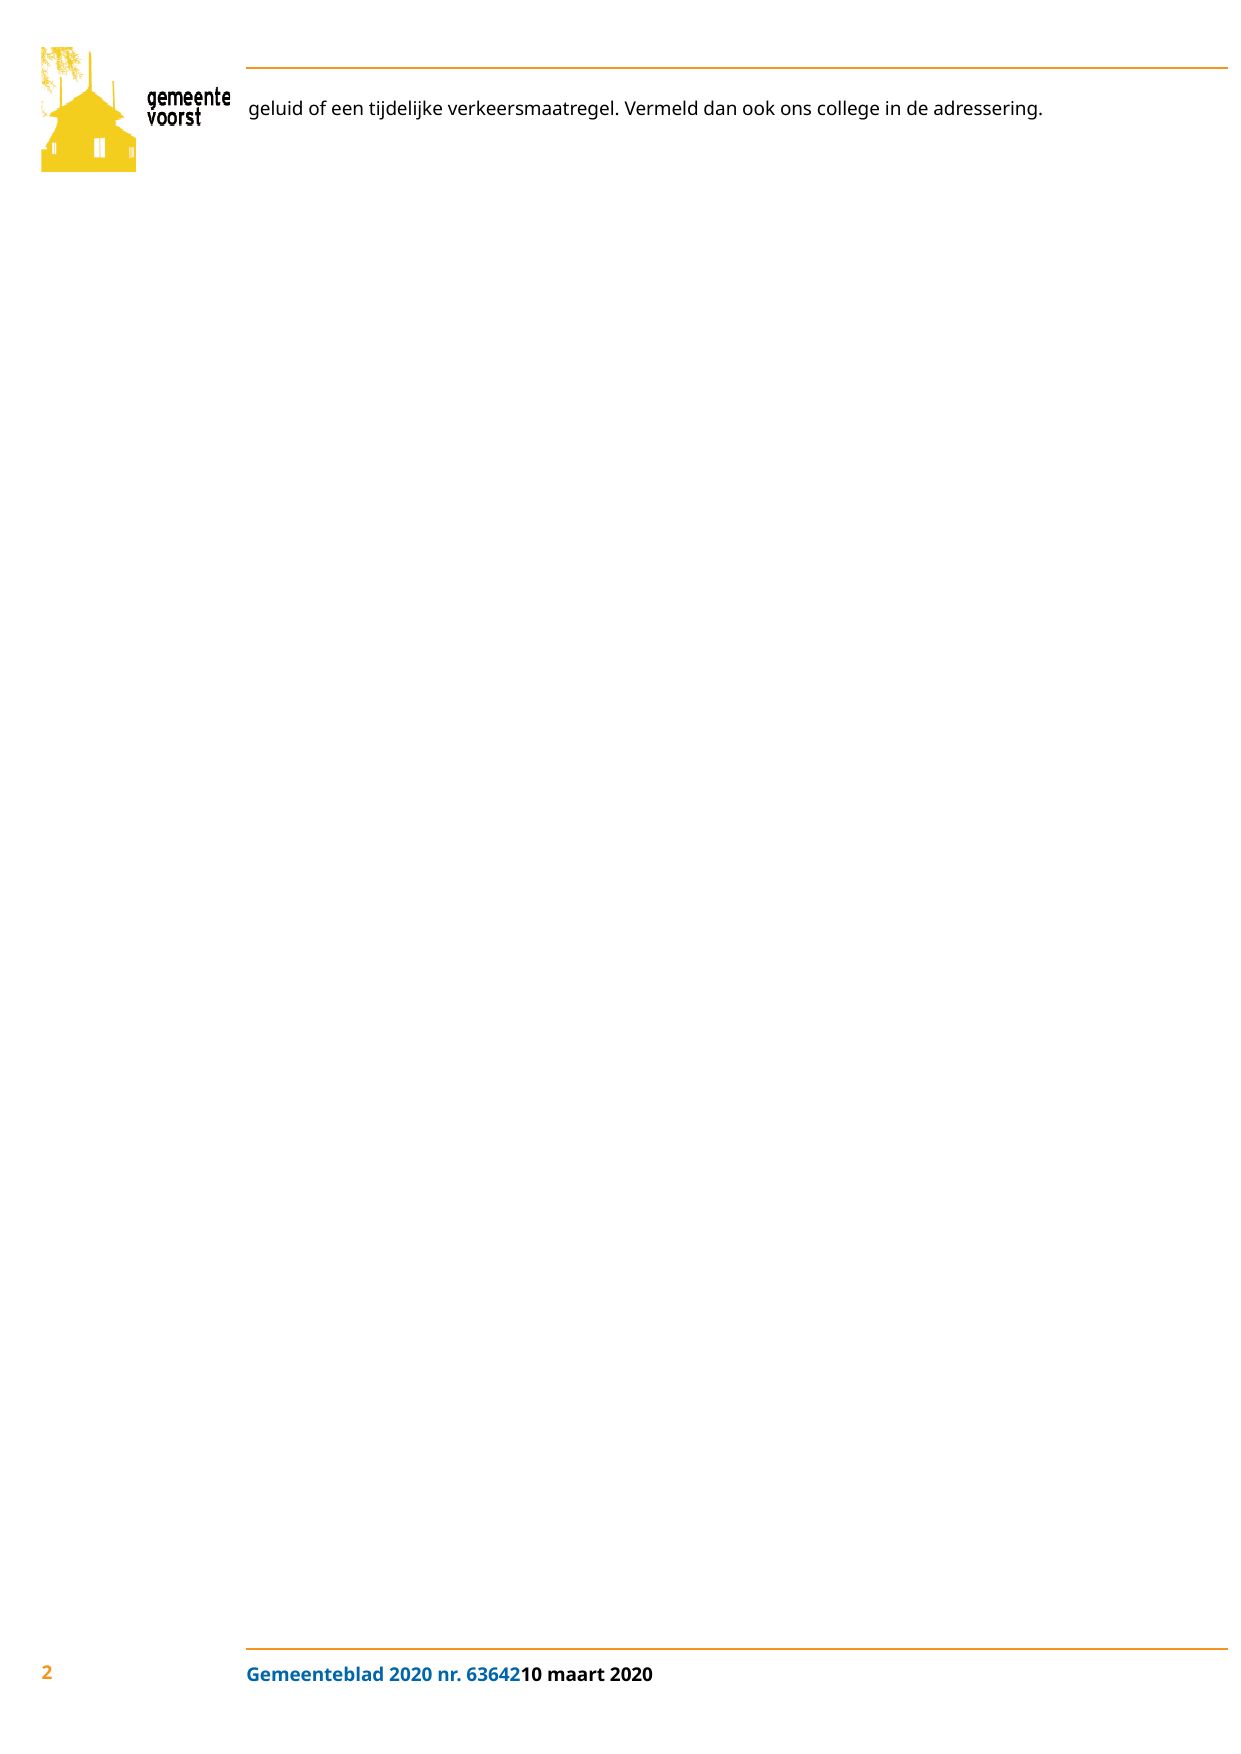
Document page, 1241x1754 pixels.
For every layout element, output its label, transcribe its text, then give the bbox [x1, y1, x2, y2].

picture [41, 47, 231, 172]
text geluid of een tijdelijke verkeersmaatregel. Vermeld dan ook ons college in de adressering. [248, 95, 1152, 121]
